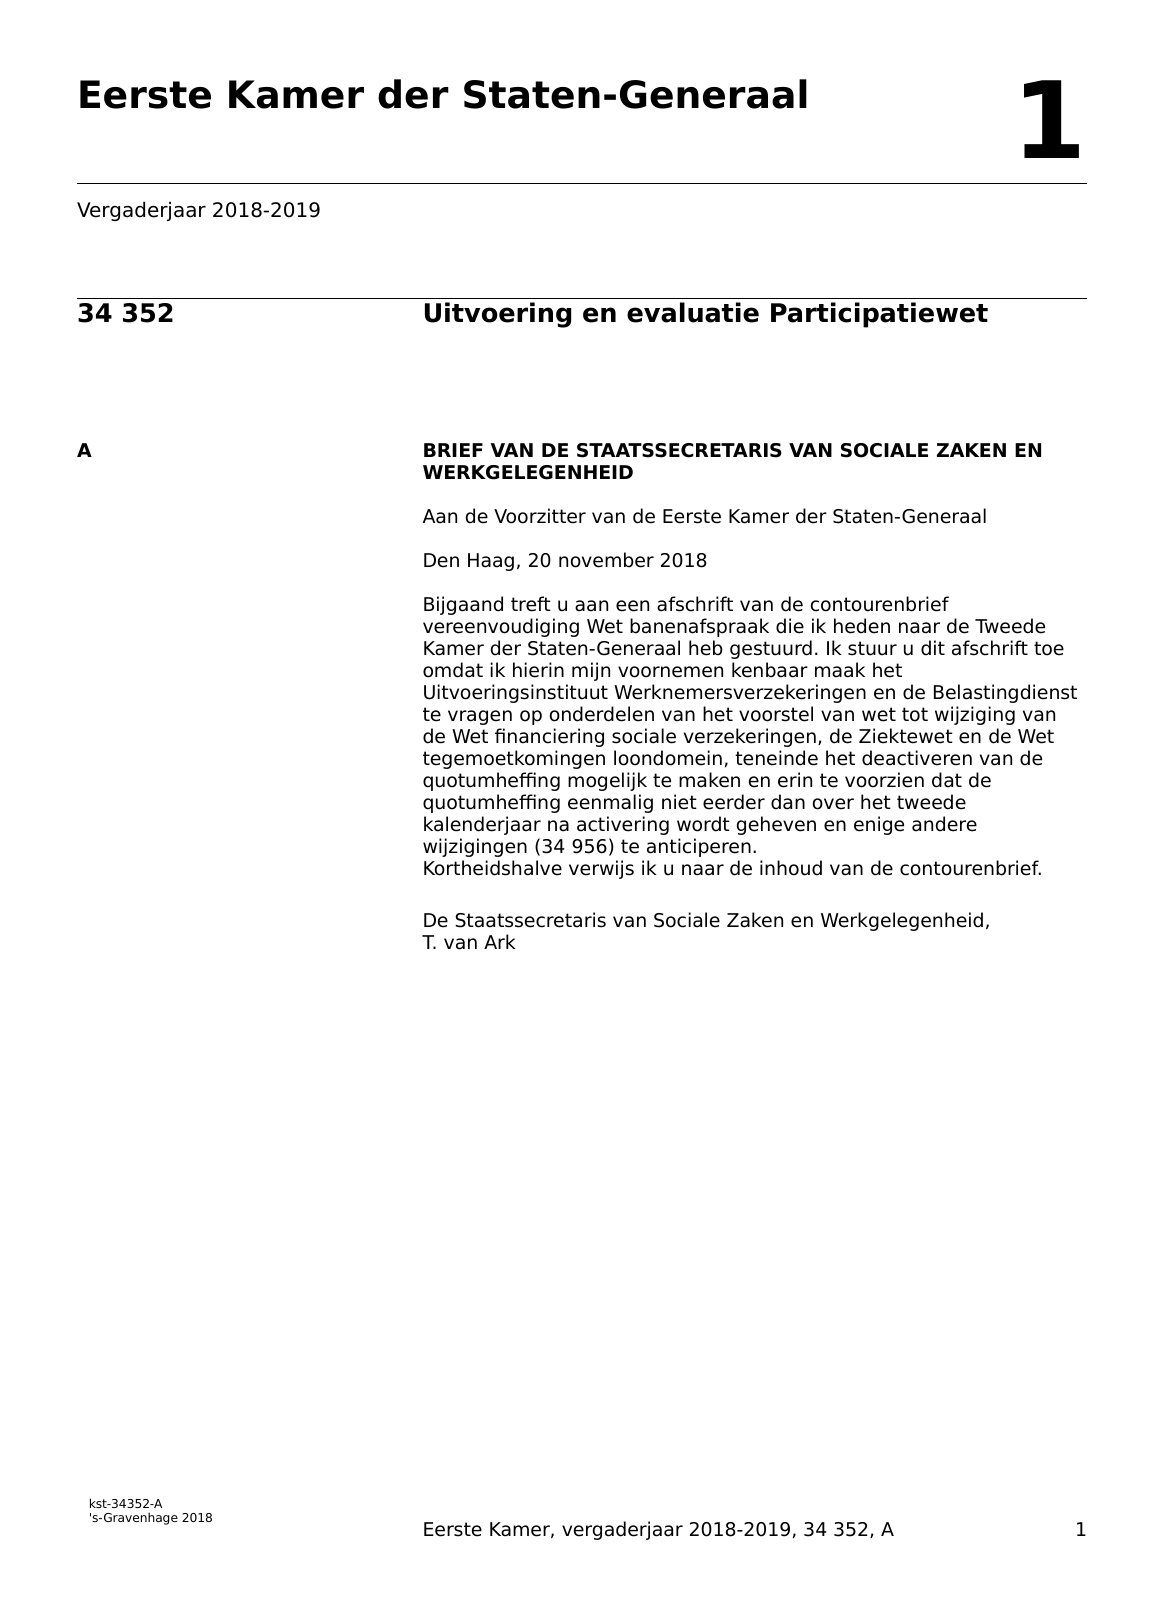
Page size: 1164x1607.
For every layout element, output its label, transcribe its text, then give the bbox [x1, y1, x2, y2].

text Aan de Voorzitter van de Eerste Kamer der Staten-Generaal [422, 506, 1087, 528]
text Bijgaand treft u aan een afschrift van de contourenbrief vereenvoudiging Wet banenafspraak die ik heden naar de Tweede Kamer der Staten-Generaal heb gestuurd. Ik stuur u dit afschrift toe omdat ik hierin mijn voornemen kenbaar maak het Uitvoeringsinstituut Werknemersverzekeringen en de Belastingdienst te vragen op onderdelen van het voorstel van wet tot wijziging van de Wet financiering sociale verzekeringen, de Ziektewet en de Wet tegemoetkomingen loondomein, teneinde het deactiveren van de quotumheffing mogelijk te maken en erin te voorzien dat de quotumheffing eenmalig niet eerder dan over het tweede kalenderjaar na activering wordt geheven en enige andere wijzigingen (34 956) te anticiperen. [422, 594, 1087, 858]
table_header Eerste Kamer der Staten-Generaal [77, 59, 886, 183]
table_cell Vergaderjaar 2018-2019 [77, 184, 1087, 298]
table_header 1 [886, 59, 1087, 183]
subtitle A BRIEF VAN DE STAATSSECRETARIS VAN SOCIALE ZAKEN EN WERKGELEGENHEID [77, 440, 1087, 484]
text Kortheidshalve verwijs ik u naar de inhoud van de contourenbrief. [422, 858, 1087, 880]
subtitle 34 352 Uitvoering en evaluatie Participatiewet [77, 299, 1087, 329]
text De Staatssecretaris van Sociale Zaken en Werkgelegenheid, T. van Ark [422, 910, 1087, 954]
text kst-34352-A [88, 1497, 323, 1511]
text Den Haag, 20 november 2018 [422, 550, 1087, 572]
text 's-Gravenhage 2018 [88, 1511, 323, 1525]
